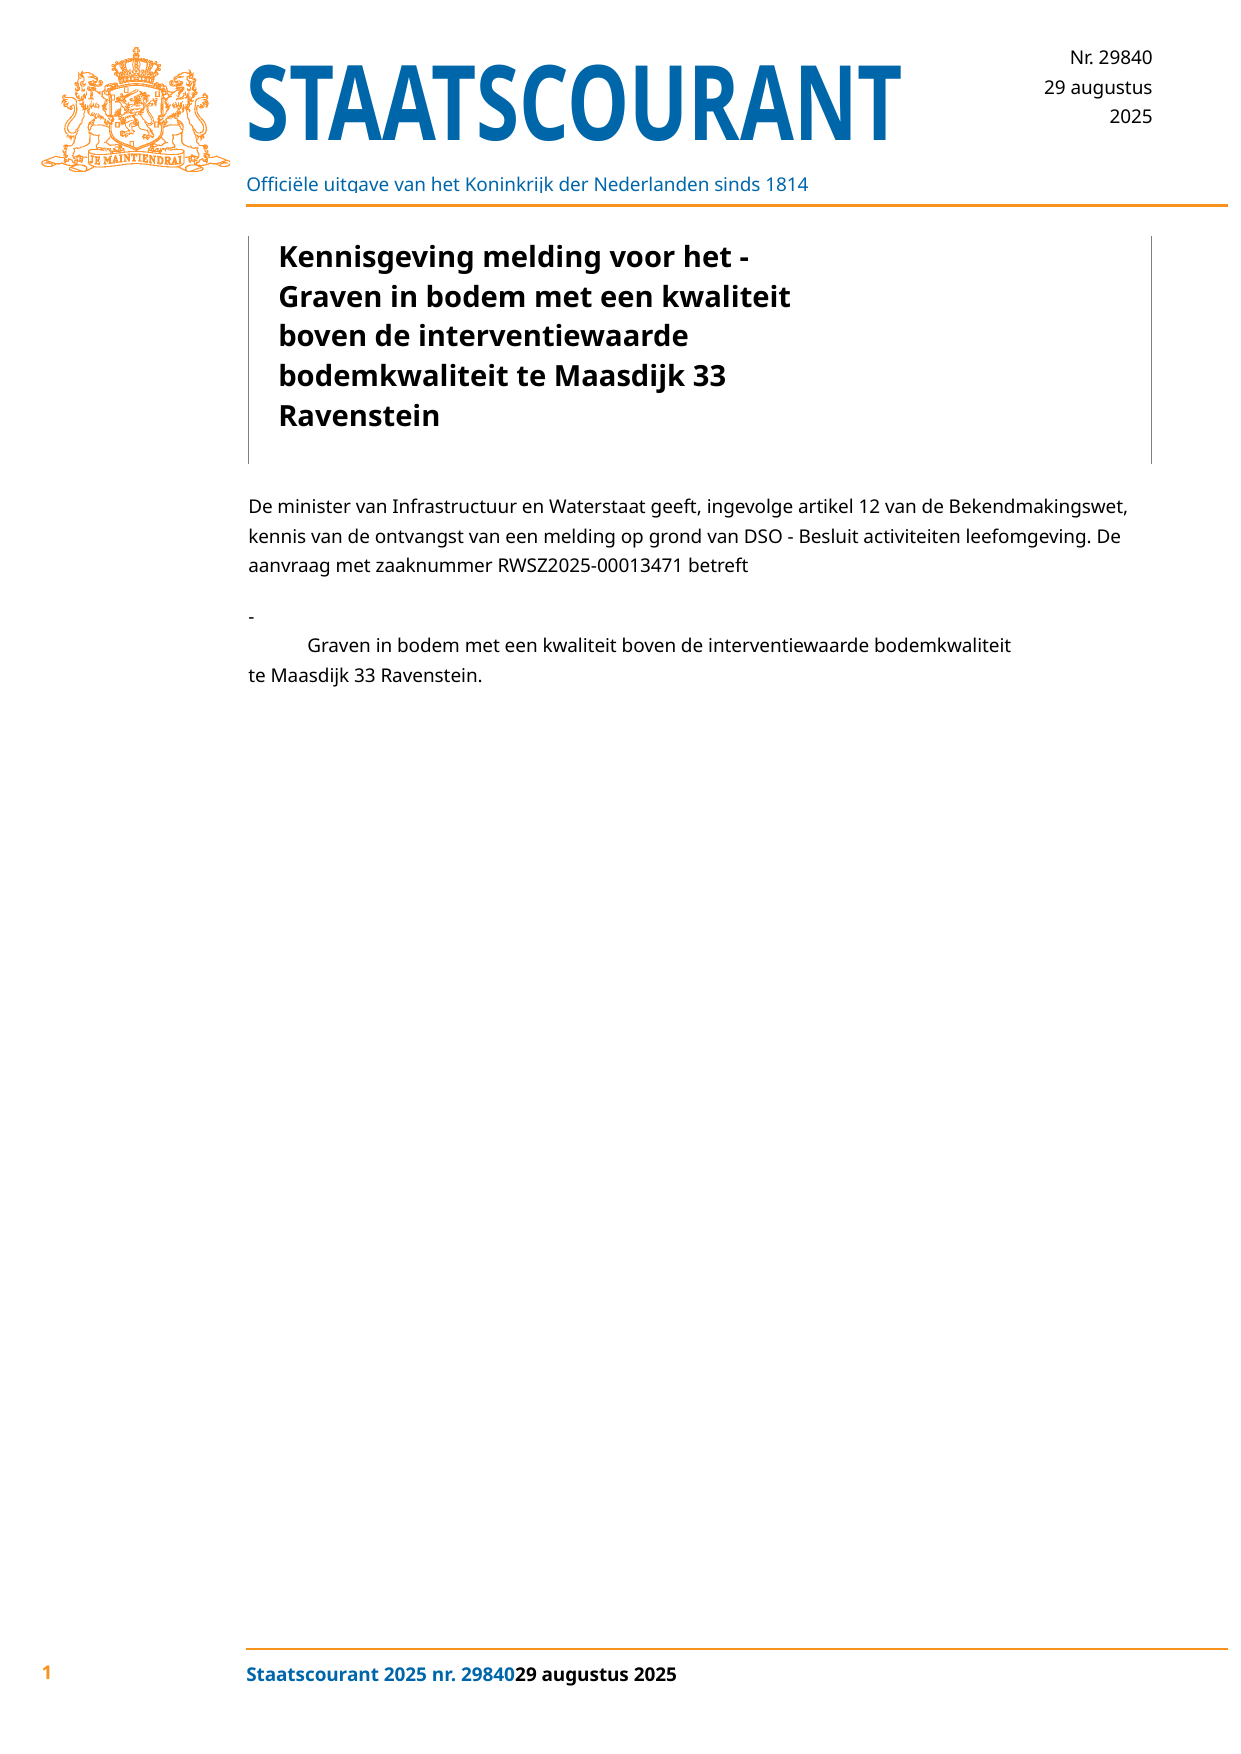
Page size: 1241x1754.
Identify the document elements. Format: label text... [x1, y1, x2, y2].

table_header [850, 414, 1151, 464]
picture [912, 236, 1090, 414]
picture [41, 47, 231, 172]
text te Maasdijk 33 Ravenstein. [248, 662, 1152, 688]
table_header [850, 236, 912, 413]
list Graven in bodem met een kwaliteit boven de interventiewaarde bodemkwaliteit [248, 632, 1152, 658]
table_header [1090, 236, 1151, 413]
table_header Kennisgeving melding voor het -Graven in bodem met een kwaliteit boven de interventiewaarde bodemkwaliteit te Maasdijk 33 Ravenstein [249, 236, 850, 464]
text De minister van Infrastructuur en Waterstaat geeft, ingevolge artikel 12 van de Bekendmakingswet, kennis van de ontvangst van een melding op grond van DSO - Besluit activiteiten leefomgeving. De aanvraag met zaaknummer RWSZ2025-00013471 betreft [248, 493, 1152, 578]
